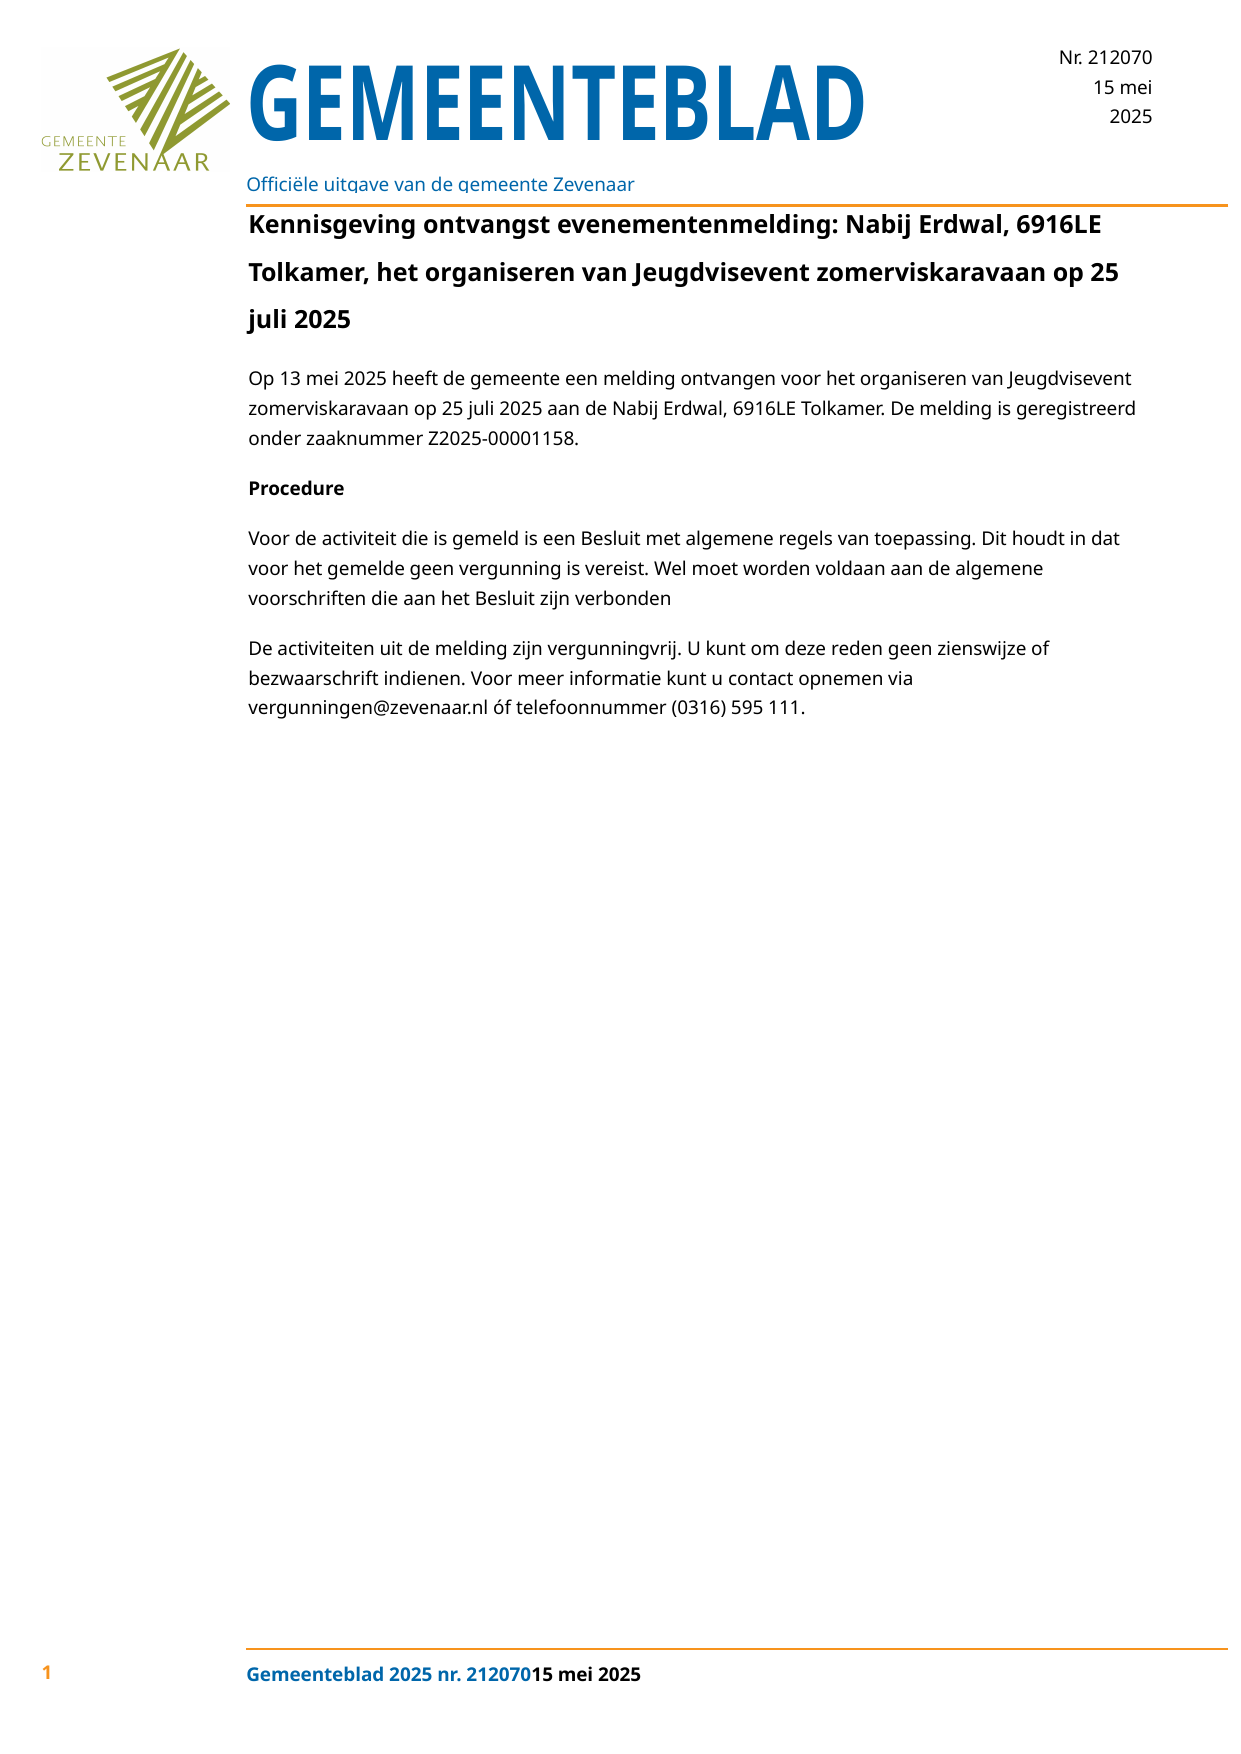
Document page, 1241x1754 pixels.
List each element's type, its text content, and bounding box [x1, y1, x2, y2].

text Voor de activiteit die is gemeld is een Besluit met algemene regels van toepassing. Dit houdt in dat voor het gemelde geen vergunning is vereist. Wel moet worden voldaan aan de algemene voorschriften die aan het Besluit zijn verbonden [248, 526, 1152, 610]
text Op 13 mei 2025 heeft de gemeente een melding ontvangen voor het organiseren van Jeugdvisevent zomerviskaravaan op 25 juli 2025 aan de Nabij Erdwal, 6916LE Tolkamer. De melding is geregistreerd onder zaaknummer Z2025-00001158. [248, 366, 1152, 450]
text Kennisgeving ontvangst evenementenmelding: Nabij Erdwal, 6916LE Tolkamer, het organiseren van Jeugdvisevent zomerviskaravaan op 25 juli 2025 [248, 207, 1152, 336]
text De activiteiten uit de melding zijn vergunningvrij. U kunt om deze reden geen zienswijze of bezwaarschrift indienen. Voor meer informatie kunt u contact opnemen via vergunningen@zevenaar.nl óf telefoonnummer (0316) 595 111. [248, 635, 1152, 720]
picture [41, 47, 231, 172]
text Procedure [248, 475, 1152, 501]
